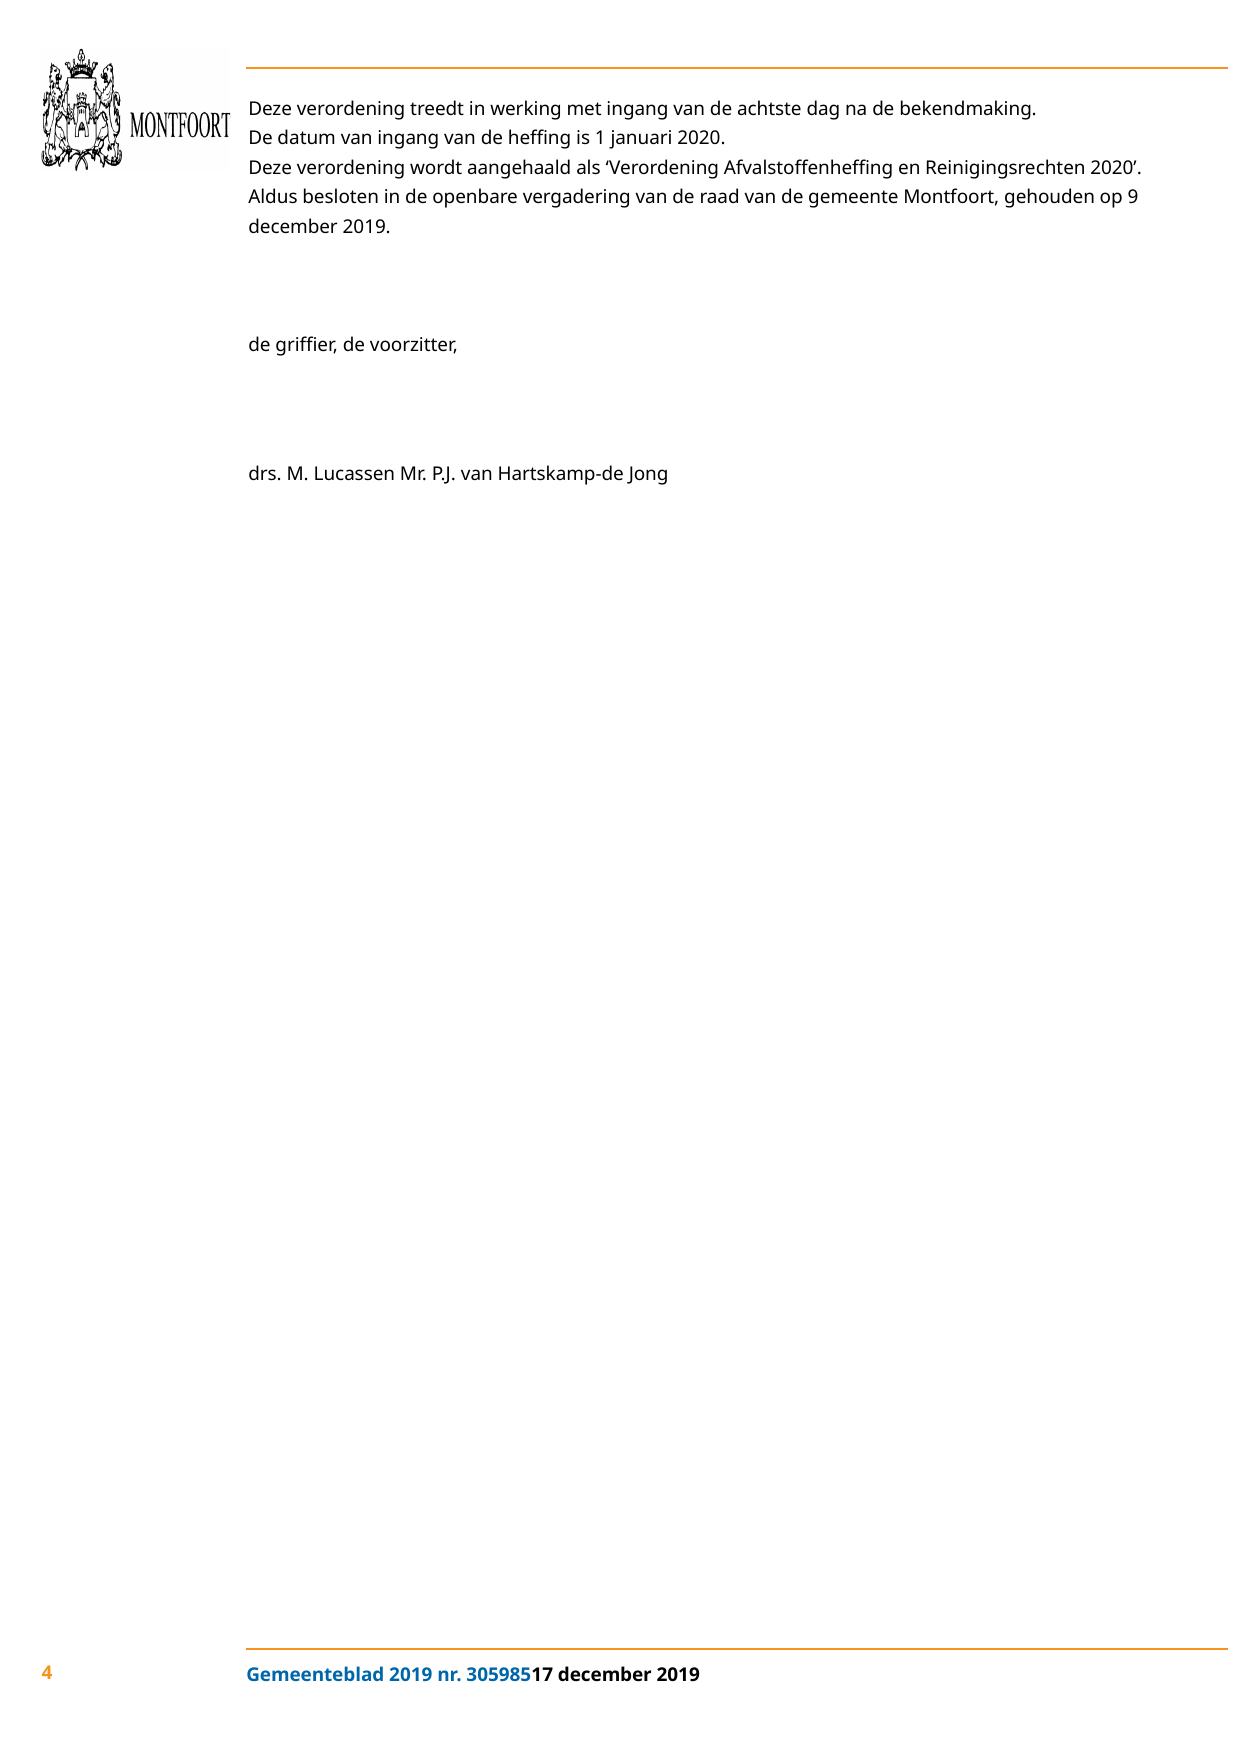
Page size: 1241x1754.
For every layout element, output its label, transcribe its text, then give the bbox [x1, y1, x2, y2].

picture [41, 47, 231, 172]
text de griffier, de voorzitter, [248, 331, 1152, 357]
text Deze verordening wordt aangehaald als ‘Verordening Afvalstoffenheffing en Reinigingsrechten 2020’. [248, 154, 1152, 180]
text De datum van ingang van de heffing is 1 januari 2020. [248, 124, 1152, 150]
text Aldus besloten in de openbare vergadering van de raad van de gemeente Montfoort, gehouden op 9 december 2019. [248, 183, 1152, 239]
text drs. M. Lucassen Mr. P.J. van Hartskamp-de Jong [248, 460, 1152, 486]
text Deze verordening treedt in werking met ingang van de achtste dag na de bekendmaking. [248, 95, 1152, 121]
